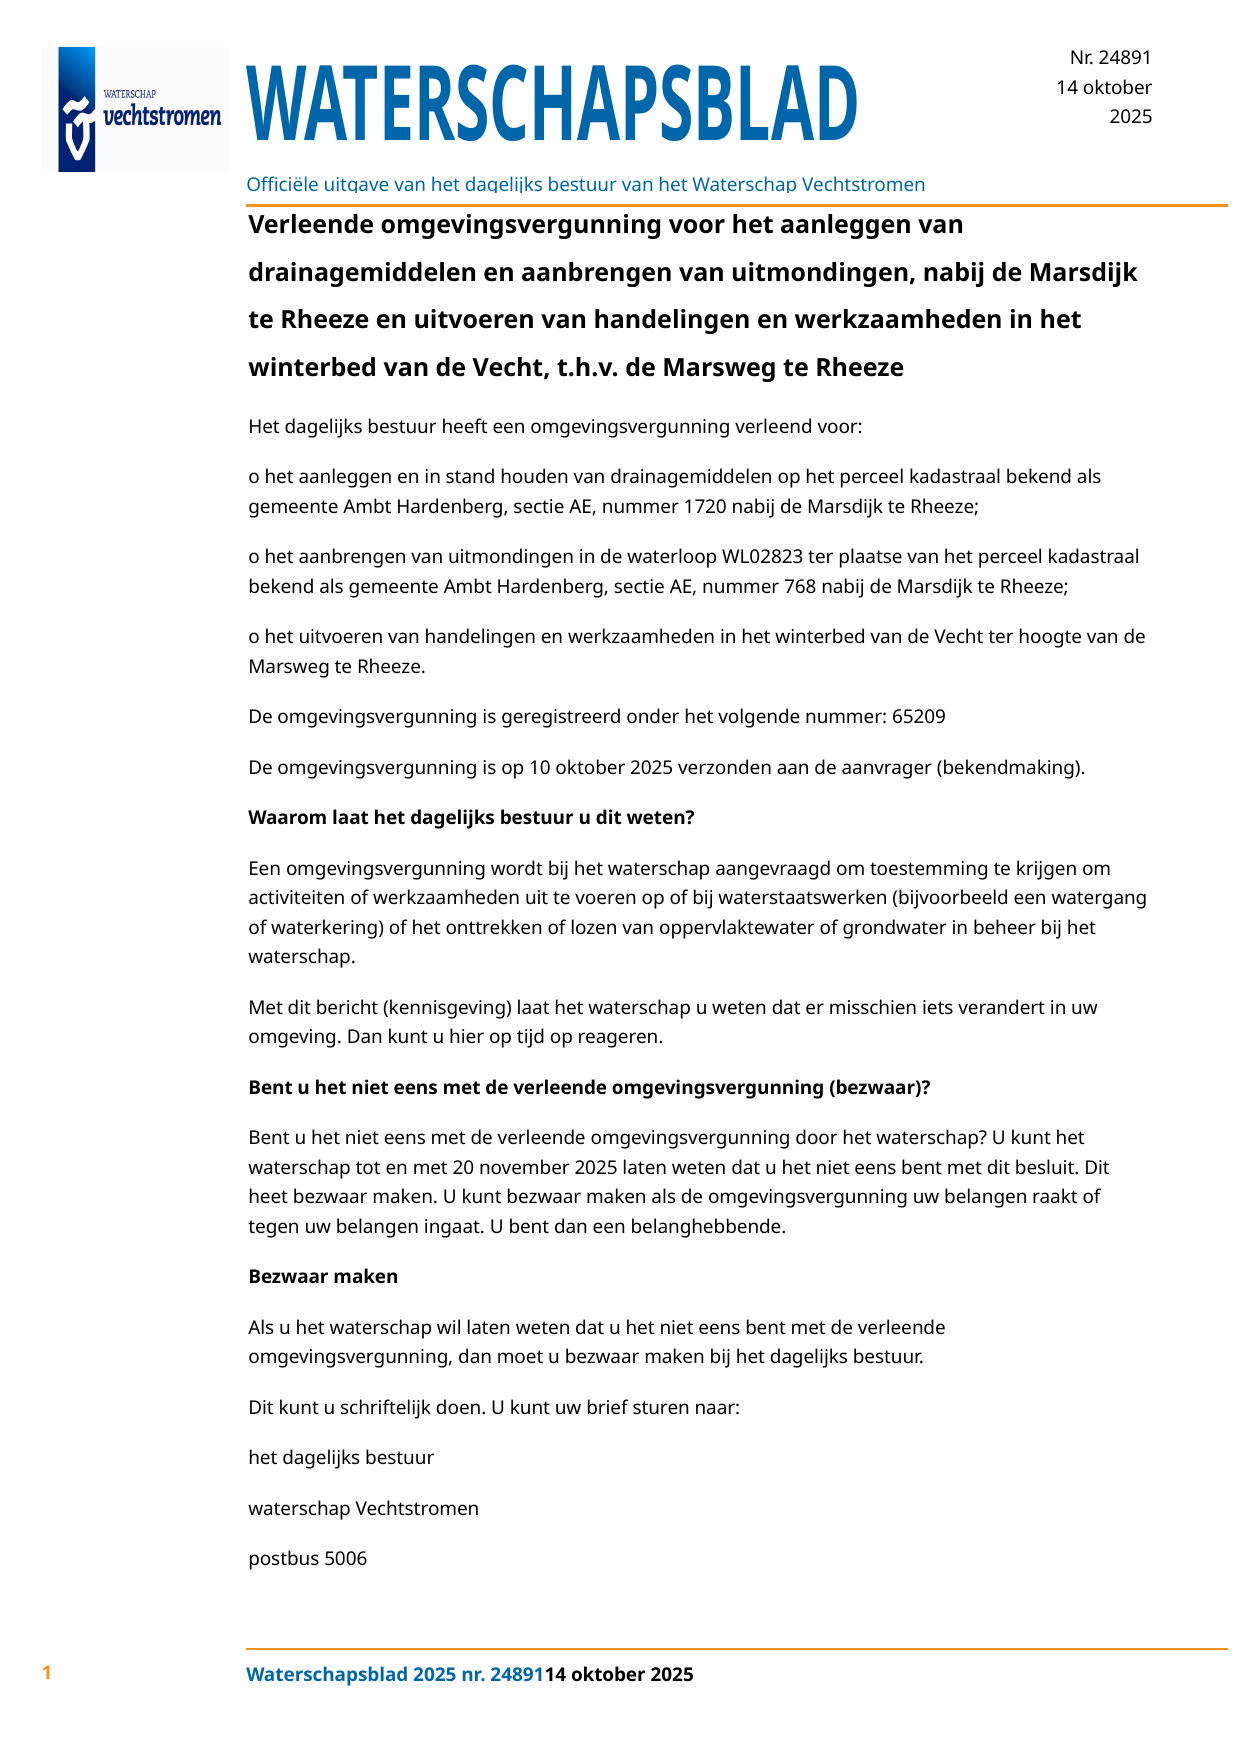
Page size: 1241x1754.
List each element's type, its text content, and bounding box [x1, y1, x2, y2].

text Met dit bericht (kennisgeving) laat het waterschap u weten dat er misschien iets verandert in uw omgeving. Dan kunt u hier op tijd op reageren. [248, 994, 1152, 1049]
text De omgevingsvergunning is geregistreerd onder het volgende nummer: 65209 [248, 703, 1152, 729]
text Het dagelijks bestuur heeft een omgevingsvergunning verleend voor: [248, 413, 1152, 439]
text Als u het waterschap wil laten weten dat u het niet eens bent met de verleende omgevingsvergunning, dan moet u bezwaar maken bij het dagelijks bestuur. [248, 1314, 1152, 1369]
text Bezwaar maken [248, 1263, 1152, 1289]
text Verleende omgevingsvergunning voor het aanleggen van drainagemiddelen en aanbrengen van uitmondingen, nabij de Marsdijk te Rheeze en uitvoeren van handelingen en werkzaamheden in het winterbed van de Vecht, t.h.v. de Marsweg te Rheeze [248, 207, 1152, 384]
text Een omgevingsvergunning wordt bij het waterschap aangevraagd om toestemming te krijgen om activiteiten of werkzaamheden uit te voeren op of bij waterstaatswerken (bijvoorbeeld een watergang of waterkering) of het onttrekken of lozen van oppervlaktewater of grondwater in beheer bij het waterschap. [248, 855, 1152, 969]
picture [41, 47, 231, 172]
text o het aanleggen en in stand houden van drainagemiddelen op het perceel kadastraal bekend als gemeente Ambt Hardenberg, sectie AE, nummer 1720 nabij de Marsdijk te Rheeze; [248, 463, 1152, 519]
text Bent u het niet eens met de verleende omgevingsvergunning (bezwaar)? [248, 1074, 1152, 1100]
text De omgevingsvergunning is op 10 oktober 2025 verzonden aan de aanvrager (bekendmaking). [248, 754, 1152, 780]
text o het uitvoeren van handelingen en werkzaamheden in het winterbed van de Vecht ter hoogte van de Marsweg te Rheeze. [248, 623, 1152, 679]
text waterschap Vechtstromen [248, 1495, 1152, 1521]
text Bent u het niet eens met de verleende omgevingsvergunning door het waterschap? U kunt het waterschap tot en met 20 november 2025 laten weten dat u het niet eens bent met dit besluit. Dit heet bezwaar maken. U kunt bezwaar maken als de omgevingsvergunning uw belangen raakt of tegen uw belangen ingaat. U bent dan een belanghebbende. [248, 1124, 1152, 1239]
text postbus 5006 [248, 1545, 1152, 1571]
text o het aanbrengen van uitmondingen in de waterloop WL02823 ter plaatse van het perceel kadastraal bekend als gemeente Ambt Hardenberg, sectie AE, nummer 768 nabij de Marsdijk te Rheeze; [248, 543, 1152, 599]
text Dit kunt u schriftelijk doen. U kunt uw brief sturen naar: [248, 1394, 1152, 1420]
text het dagelijks bestuur [248, 1444, 1152, 1470]
text Waarom laat het dagelijks bestuur u dit weten? [248, 804, 1152, 830]
